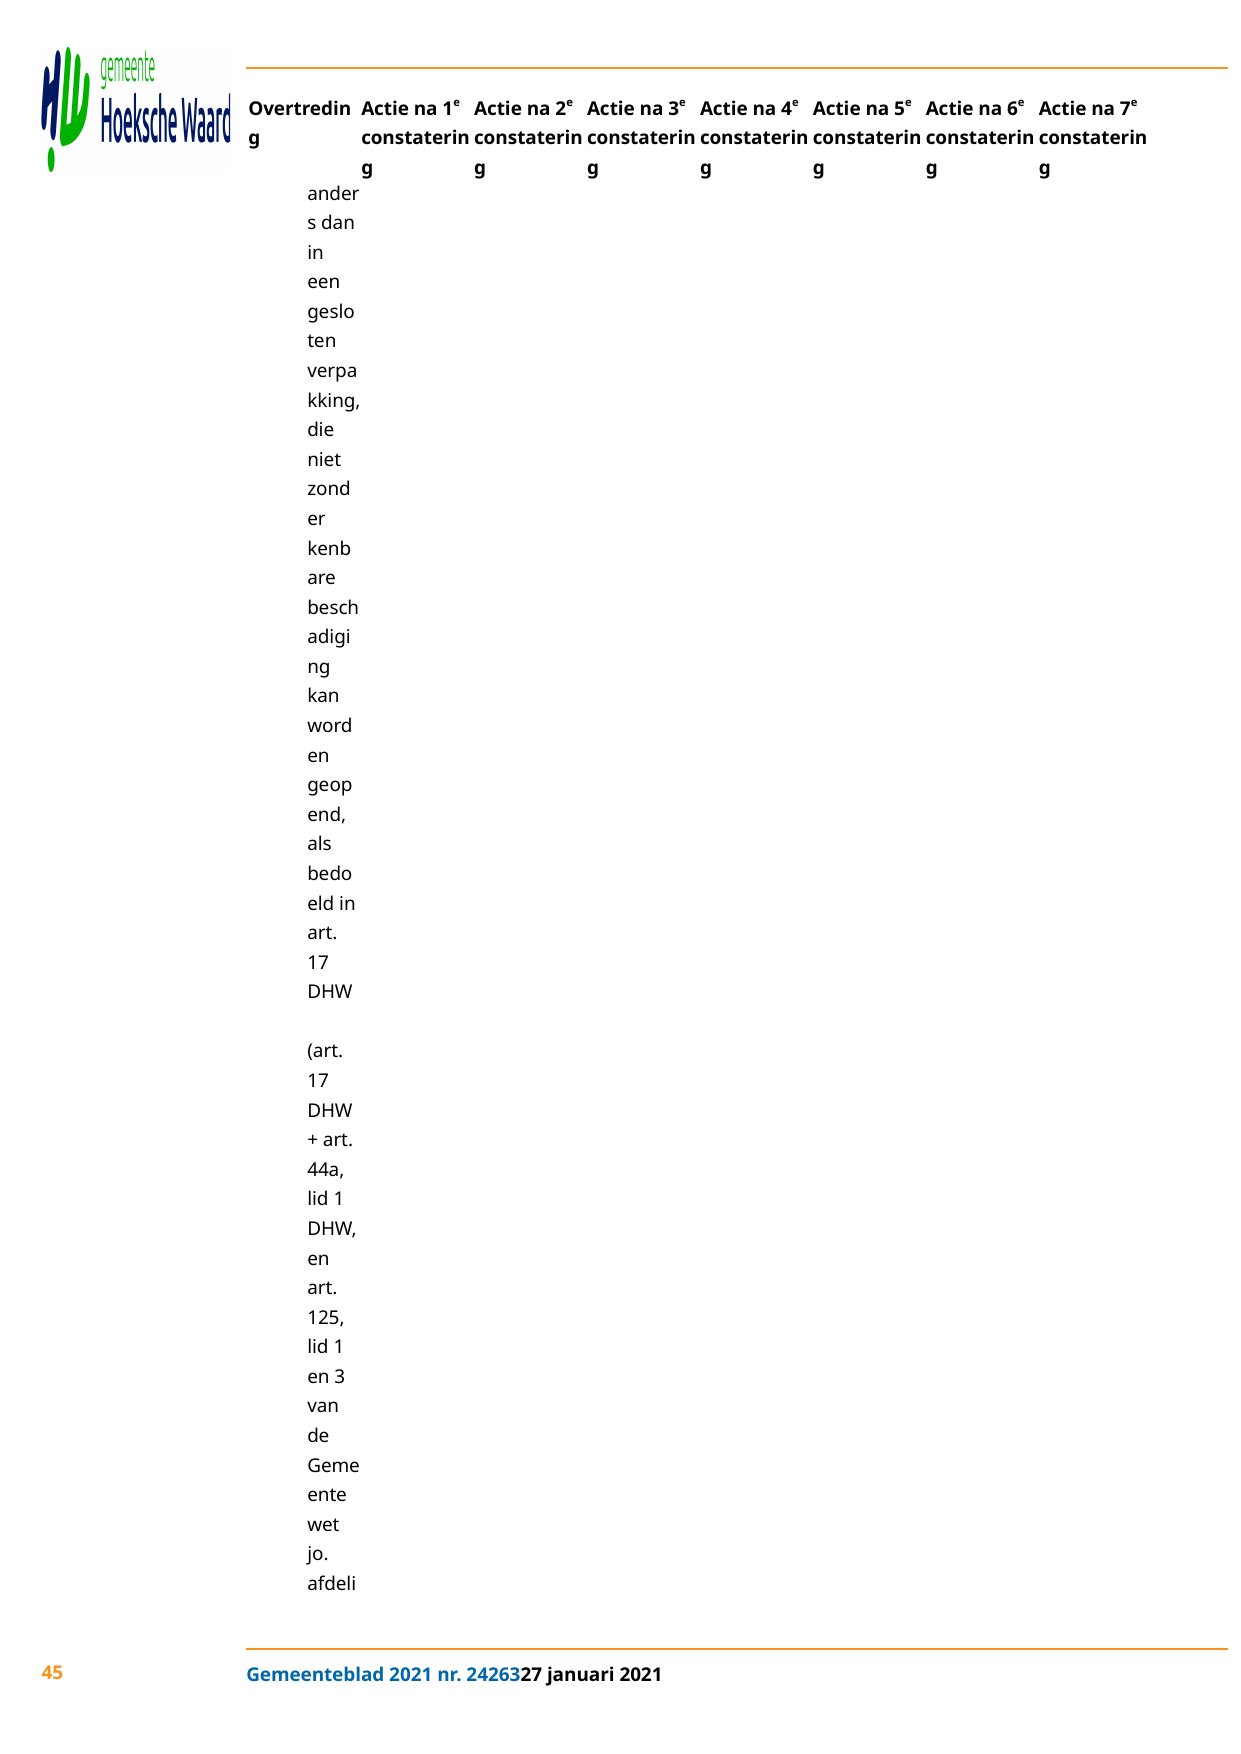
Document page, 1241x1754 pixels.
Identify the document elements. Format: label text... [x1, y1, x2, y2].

table_cell [813, 180, 926, 1596]
table_header Actie na 3e constatering [587, 95, 700, 180]
table_header Actie na 6e constatering [926, 95, 1038, 180]
table_cell [587, 180, 700, 1596]
table_header Overtreding [248, 95, 361, 180]
table_header Actie na 7e constatering [1039, 95, 1152, 180]
table_cell [1039, 180, 1152, 1596]
table_cell [926, 180, 1038, 1596]
table_header Actie na 2e constatering [474, 95, 587, 180]
table_cell anders dan in een gesloten verpakking, die niet zonder kenbare beschadiging kan worden geopend, als bedoeld in art. 17 DHW (art. 17 DHW + art. 44a, lid 1 DHW, en art. 125, lid 1 en 3 van de Gemeentewet jo. afdeli [248, 180, 361, 1596]
table_header Actie na 4e constatering [700, 95, 813, 180]
table_header Actie na 5e constatering [813, 95, 926, 180]
table_cell [474, 180, 587, 1596]
table_header Actie na 1e constatering [361, 95, 474, 180]
table_cell [361, 180, 474, 1596]
table_cell [700, 180, 813, 1596]
picture [41, 47, 231, 172]
